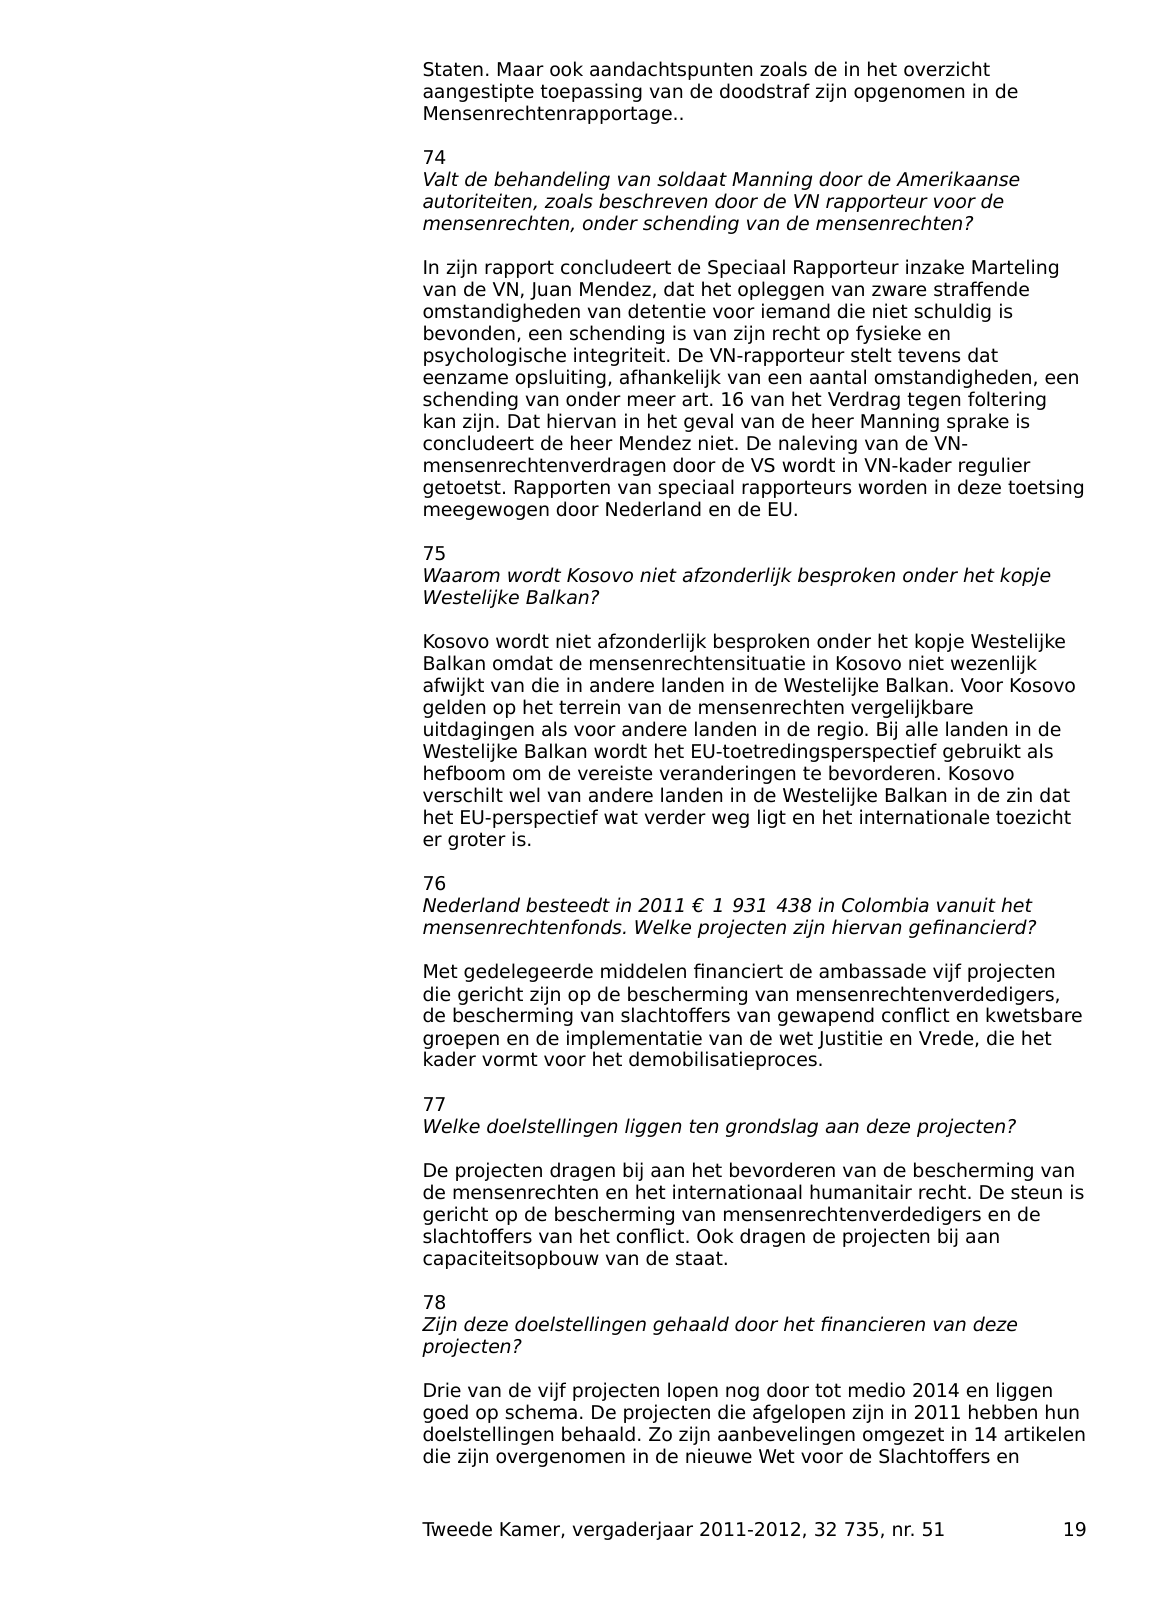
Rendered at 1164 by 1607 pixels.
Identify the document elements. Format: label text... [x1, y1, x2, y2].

text 76 [422, 873, 1087, 895]
text 75 [422, 543, 1087, 565]
text De projecten dragen bij aan het bevorderen van de bescherming van de mensenrechten en het internationaal humanitair recht. De steun is gericht op de bescherming van mensenrechtenverdedigers en de slachtoffers van het conflict. Ook dragen de projecten bij aan capaciteitsopbouw van de staat. [422, 1160, 1087, 1269]
text Valt de behandeling van soldaat Manning door de Amerikaanse autoriteiten, zoals beschreven door de VN rapporteur voor de mensenrechten, onder schending van de mensenrechten? [422, 169, 1087, 235]
text Met gedelegeerde middelen financiert de ambassade vijf projecten die gericht zijn op de bescherming van mensenrechtenverdedigers, de bescherming van slachtoffers van gewapend conflict en kwetsbare groepen en de implementatie van de wet Justitie en Vrede, die het kader vormt voor het demobilisatieproces. [422, 961, 1087, 1071]
text Staten. Maar ook aandachtspunten zoals de in het overzicht aangestipte toepassing van de doodstraf zijn opgenomen in de Mensenrechtenrapportage.. [422, 59, 1087, 125]
text In zijn rapport concludeert de Speciaal Rapporteur inzake Marteling van de VN, Juan Mendez, dat het opleggen van zware straffende omstandigheden van detentie voor iemand die niet schuldig is bevonden, een schending is van zijn recht op fysieke en psychologische integriteit. De VN-rapporteur stelt tevens dat eenzame opsluiting, afhankelijk van een aantal omstandigheden, een schending van onder meer art. 16 van het Verdrag tegen foltering kan zijn. Dat hiervan in het geval van de heer Manning sprake is concludeert de heer Mendez niet. De naleving van de VN-mensenrechtenverdragen door de VS wordt in VN-kader regulier getoetst. Rapporten van speciaal rapporteurs worden in deze toetsing meegewogen door Nederland en de EU. [422, 257, 1087, 521]
text Drie van de vijf projecten lopen nog door tot medio 2014 en liggen goed op schema. De projecten die afgelopen zijn in 2011 hebben hun doelstellingen behaald. Zo zijn aanbevelingen omgezet in 14 artikelen die zijn overgenomen in de nieuwe Wet voor de Slachtoffers en [422, 1380, 1087, 1468]
text Waarom wordt Kosovo niet afzonderlijk besproken onder het kopje Westelijke Balkan? [422, 565, 1087, 609]
text Zijn deze doelstellingen gehaald door het financieren van deze projecten? [422, 1314, 1087, 1358]
text 74 [422, 147, 1087, 169]
text 77 [422, 1093, 1087, 1116]
text Nederland besteedt in 2011 € 1 931 438 in Colombia vanuit het mensenrechtenfonds. Welke projecten zijn hiervan gefinancierd? [422, 895, 1087, 939]
text 78 [422, 1292, 1087, 1314]
text Kosovo wordt niet afzonderlijk besproken onder het kopje Westelijke Balkan omdat de mensenrechtensituatie in Kosovo niet wezenlijk afwijkt van die in andere landen in de Westelijke Balkan. Voor Kosovo gelden op het terrein van de mensenrechten vergelijkbare uitdagingen als voor andere landen in de regio. Bij alle landen in de Westelijke Balkan wordt het EU-toetredingsperspectief gebruikt als hefboom om de vereiste veranderingen te bevorderen. Kosovo verschilt wel van andere landen in de Westelijke Balkan in de zin dat het EU-perspectief wat verder weg ligt en het internationale toezicht er groter is. [422, 631, 1087, 851]
text Welke doelstellingen liggen ten grondslag aan deze projecten? [422, 1116, 1087, 1137]
